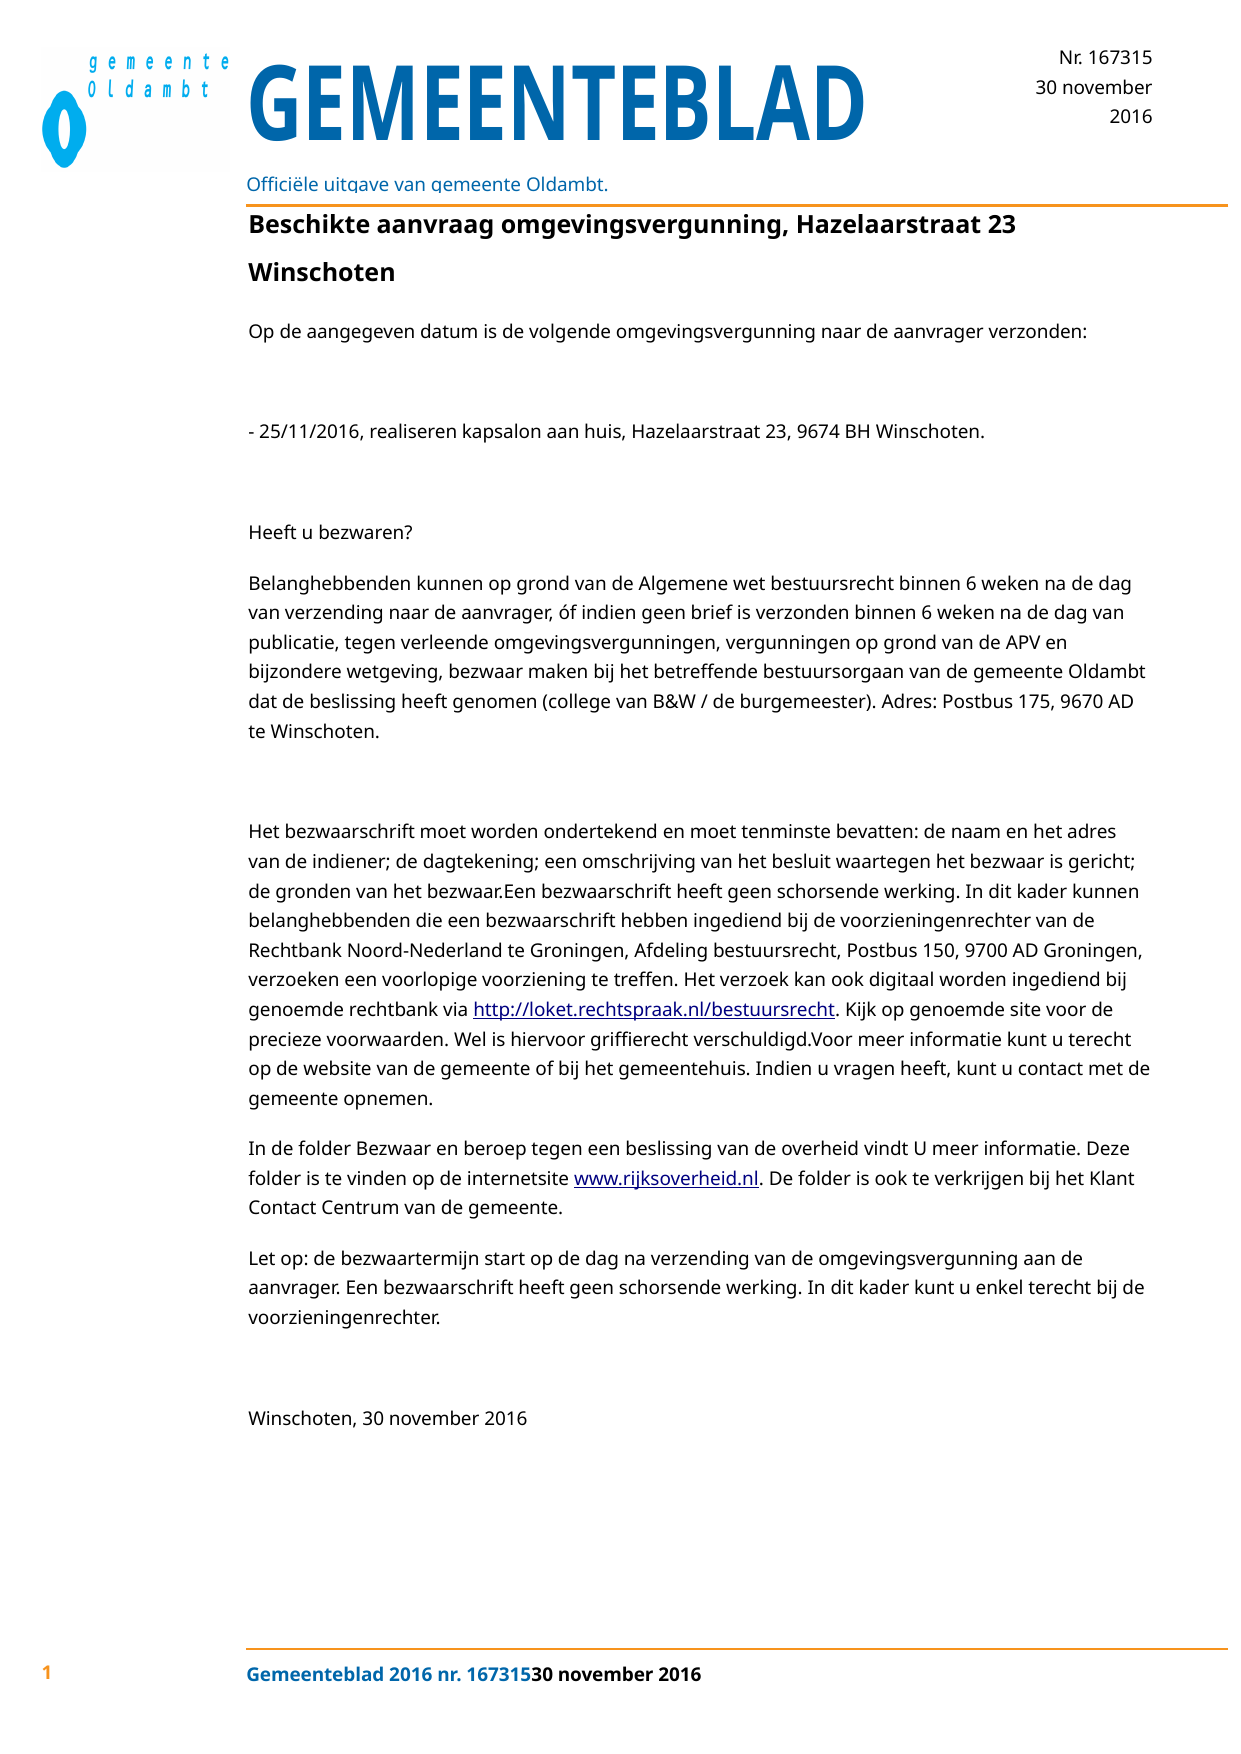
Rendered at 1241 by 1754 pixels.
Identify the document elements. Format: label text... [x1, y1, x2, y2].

text Let op: de bezwaartermijn start op de dag na verzending van de omgevingsvergunning aan de aanvrager. Een bezwaarschrift heeft geen schorsende werking. In dit kader kunt u enkel terecht bij de voorzieningenrechter. [248, 1245, 1152, 1330]
text Op de aangegeven datum is de volgende omgevingsvergunning naar de aanvrager verzonden: [248, 318, 1152, 344]
text Winschoten, 30 november 2016 [248, 1405, 1152, 1431]
text In de folder Bezwaar en beroep tegen een beslissing van de overheid vindt U meer informatie. Deze folder is te vinden op de internetsite www.rijksoverheid.nl. De folder is ook te verkrijgen bij het Klant Contact Centrum van de gemeente. [248, 1135, 1152, 1220]
picture [41, 47, 231, 172]
text Heeft u bezwaren? [248, 519, 1152, 545]
text Het bezwaarschrift moet worden ondertekend en moet tenminste bevatten: de naam en het adres van de indiener; de dagtekening; een omschrijving van het besluit waartegen het bezwaar is gericht; de gronden van het bezwaar.Een bezwaarschrift heeft geen schorsende werking. In dit kader kunnen belanghebbenden die een bezwaarschrift hebben ingediend bij de voorzieningenrechter van de Rechtbank Noord-Nederland te Groningen, Afdeling bestuursrecht, Postbus 150, 9700 AD Groningen, verzoeken een voorlopige voorziening te treffen. Het verzoek kan ook digitaal worden ingediend bij genoemde rechtbank via http://loket.rechtspraak.nl/bestuursrecht. Kijk op genoemde site voor de precieze voorwaarden. Wel is hiervoor griffierecht verschuldigd.Voor meer informatie kunt u terecht op de website van de gemeente of bij het gemeentehuis. Indien u vragen heeft, kunt u contact met de gemeente opnemen. [248, 819, 1152, 1111]
text - 25/11/2016, realiseren kapsalon aan huis, Hazelaarstraat 23, 9674 BH Winschoten. [248, 419, 1152, 444]
text Beschikte aanvraag omgevingsvergunning, Hazelaarstraat 23 Winschoten [248, 207, 1152, 288]
text Belanghebbenden kunnen op grond van de Algemene wet bestuursrecht binnen 6 weken na de dag van verzending naar de aanvrager, óf indien geen brief is verzonden binnen 6 weken na de dag van publicatie, tegen verleende omgevingsvergunningen, vergunningen op grond van de APV en bijzondere wetgeving, bezwaar maken bij het betreffende bestuursorgaan van de gemeente Oldambt dat de beslissing heeft genomen (college van B&W / de burgemeester). Adres: Postbus 175, 9670 AD te Winschoten. [248, 570, 1152, 744]
